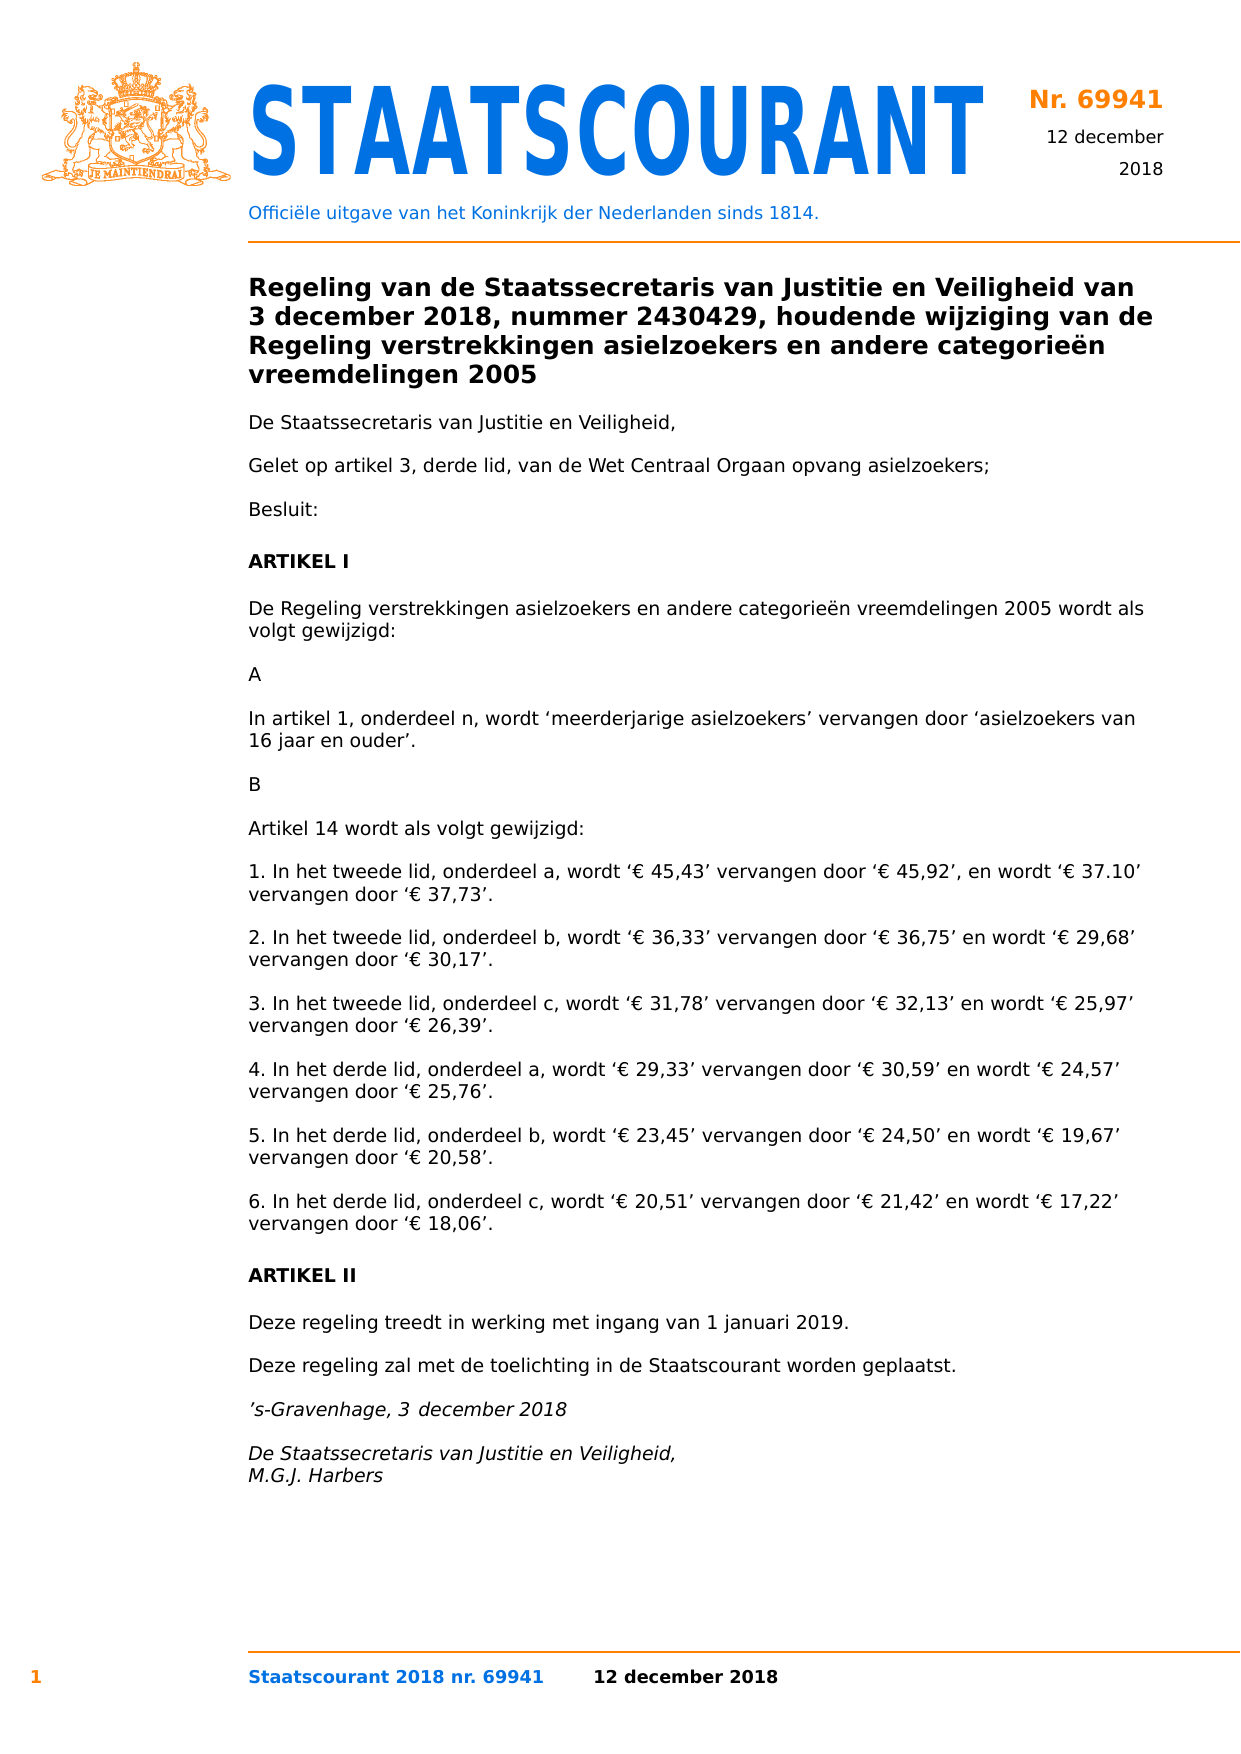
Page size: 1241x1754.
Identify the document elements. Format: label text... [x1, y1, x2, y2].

table_header [25, 62, 248, 241]
text In artikel 1, onderdeel n, wordt ‘meerderjarige asielzoekers’ vervangen door ‘asielzoekers van 16 jaar en ouder’. [248, 708, 1163, 752]
text De Staatssecretaris van Justitie en Veiligheid, M.G.J. Harbers [248, 1443, 1163, 1487]
text 3. In het tweede lid, onderdeel c, wordt ‘€ 31,78’ vervangen door ‘€ 32,13’ en wordt ‘€ 25,97’ vervangen door ‘€ 26,39’. [248, 993, 1163, 1037]
subtitle Regeling van de Staatssecretaris van Justitie en Veiligheid van 3 december 2018, nummer 2430429, houdende wijziging van de Regeling verstrekkingen asielzoekers en andere categorieën vreemdelingen 2005 [248, 273, 1163, 390]
table_cell 2018 [998, 153, 1240, 203]
text 2. In het tweede lid, onderdeel b, wordt ‘€ 36,33’ vervangen door ‘€ 36,75’ en wordt ‘€ 29,68’ vervangen door ‘€ 30,17’. [248, 927, 1163, 971]
table_header Nr. 69941 [998, 62, 1240, 121]
picture [41, 62, 231, 186]
text A [248, 664, 1163, 686]
text 5. In het derde lid, onderdeel b, wordt ‘€ 23,45’ vervangen door ‘€ 24,50’ en wordt ‘€ 19,67’ vervangen door ‘€ 20,58’. [248, 1125, 1163, 1169]
text 4. In het derde lid, onderdeel a, wordt ‘€ 29,33’ vervangen door ‘€ 30,59’ en wordt ‘€ 24,57’ vervangen door ‘€ 25,76’. [248, 1059, 1163, 1103]
table_cell Officiële uitgave van het Koninkrijk der Nederlanden sinds 1814. [248, 203, 1240, 241]
text Deze regeling treedt in werking met ingang van 1 januari 2019. [248, 1312, 1163, 1333]
text Deze regeling zal met de toelichting in de Staatscourant worden geplaatst. [248, 1355, 1163, 1377]
text De Staatssecretaris van Justitie en Veiligheid, [248, 412, 1163, 433]
subtitle ARTIKEL I [248, 551, 1163, 573]
text ’s-Gravenhage, 3 december 2018 [248, 1399, 1163, 1421]
table_header STAATSCOURANT [248, 62, 998, 203]
subtitle ARTIKEL II [248, 1264, 1163, 1287]
text B [248, 774, 1163, 796]
text De Regeling verstrekkingen asielzoekers en andere categorieën vreemdelingen 2005 wordt als volgt gewijzigd: [248, 598, 1163, 642]
text Besluit: [248, 499, 1163, 521]
table_cell 12 december [998, 121, 1240, 153]
text 6. In het derde lid, onderdeel c, wordt ‘€ 20,51’ vervangen door ‘€ 21,42’ en wordt ‘€ 17,22’ vervangen door ‘€ 18,06’. [248, 1191, 1163, 1234]
text Gelet op artikel 3, derde lid, van de Wet Centraal Orgaan opvang asielzoekers; [248, 455, 1163, 477]
text Artikel 14 wordt als volgt gewijzigd: [248, 818, 1163, 839]
text 1. In het tweede lid, onderdeel a, wordt ‘€ 45,43’ vervangen door ‘€ 45,92’, en wordt ‘€ 37.10’ vervangen door ‘€ 37,73’. [248, 861, 1163, 905]
